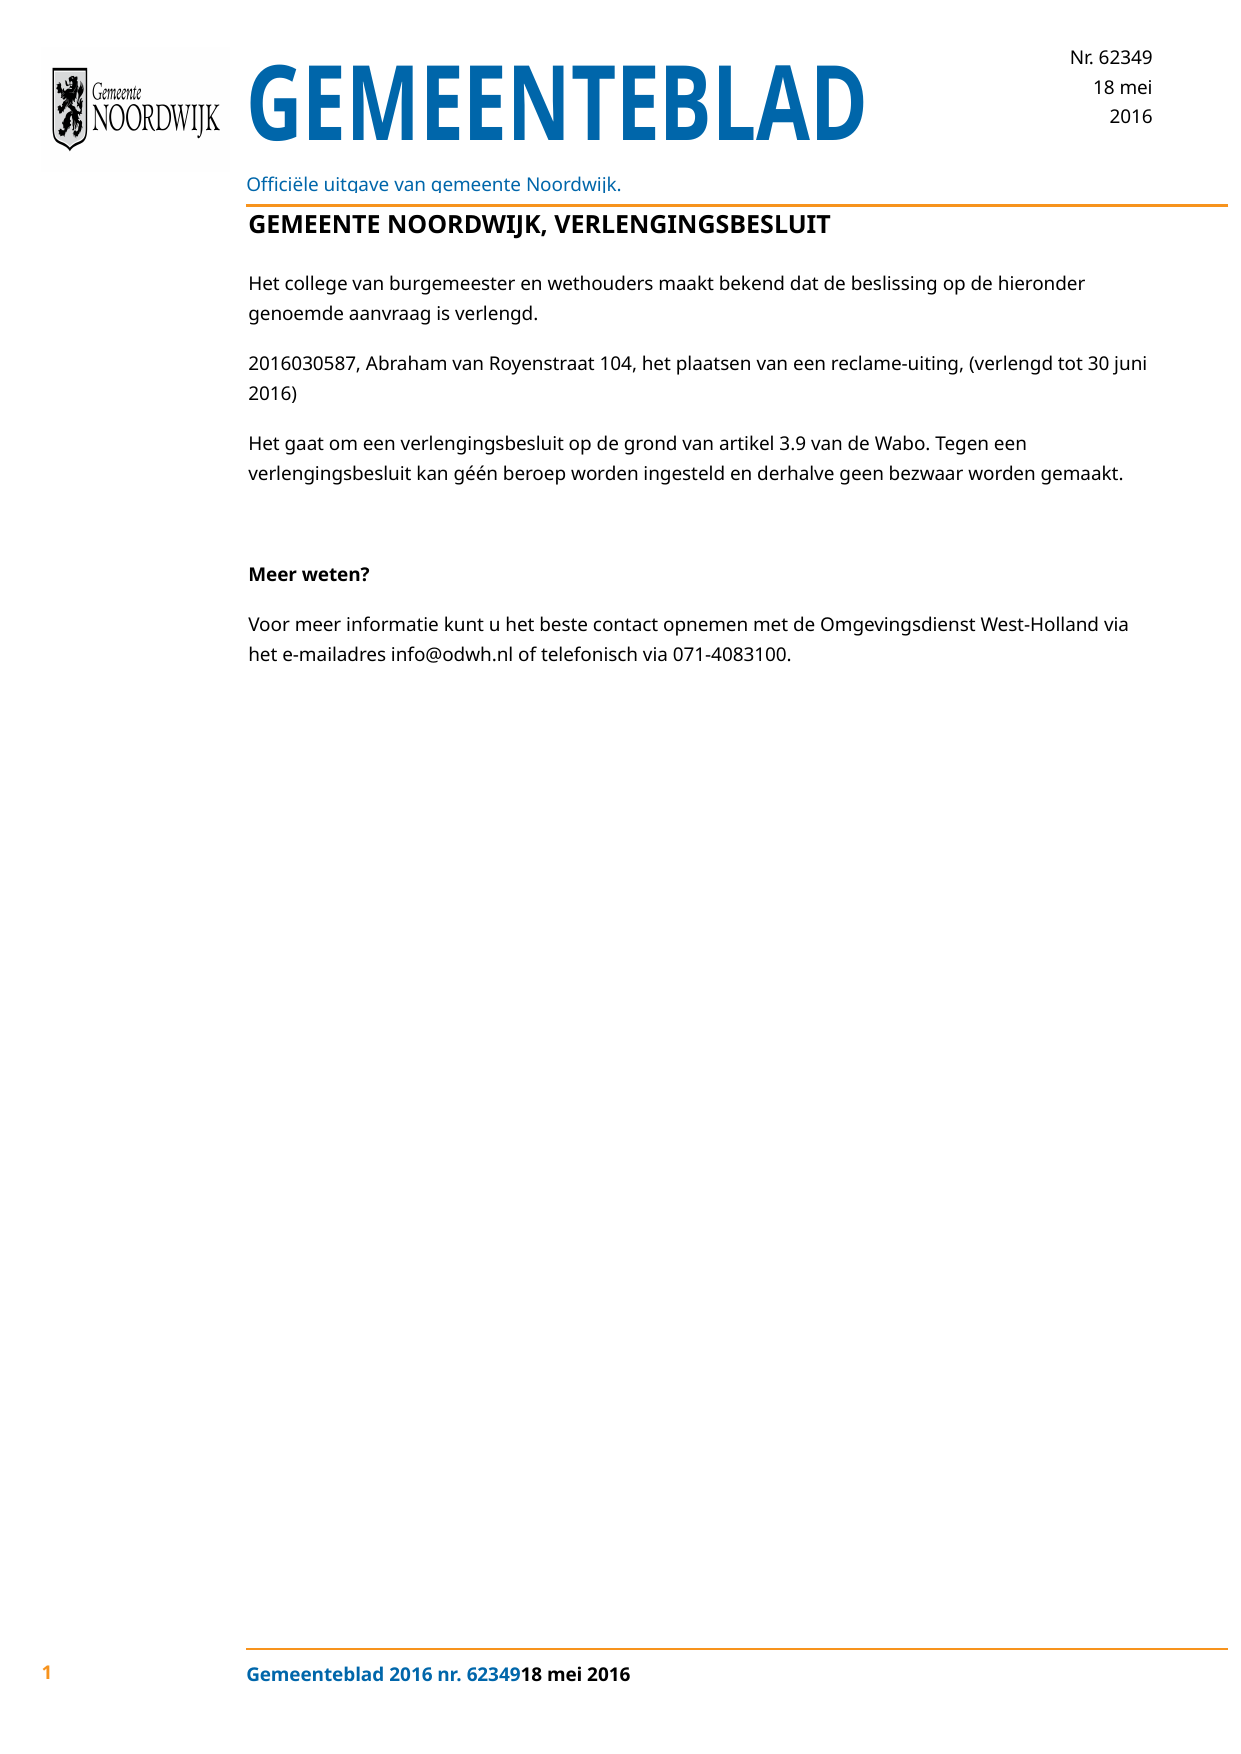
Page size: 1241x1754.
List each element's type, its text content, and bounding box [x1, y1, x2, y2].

text Het gaat om een verlengingsbesluit op de grond van artikel 3.9 van de Wabo. Tegen een verlengingsbesluit kan géén beroep worden ingesteld en derhalve geen bezwaar worden gemaakt. [248, 430, 1152, 486]
picture [41, 47, 231, 172]
text Voor meer informatie kunt u het beste contact opnemen met de Omgevingsdienst West-Holland via het e-mailadres info@odwh.nl of telefonisch via 071-4083100. [248, 611, 1152, 666]
text Meer weten? [248, 561, 1152, 586]
text Het college van burgemeester en wethouders maakt bekend dat de beslissing op de hieronder genoemde aanvraag is verlengd. [248, 270, 1152, 326]
text GEMEENTE NOORDWIJK, VERLENGINGSBESLUIT [248, 207, 1152, 241]
text 2016030587, Abraham van Royenstraat 104, het plaatsen van een reclame-uiting, (verlengd tot 30 juni 2016) [248, 350, 1152, 406]
